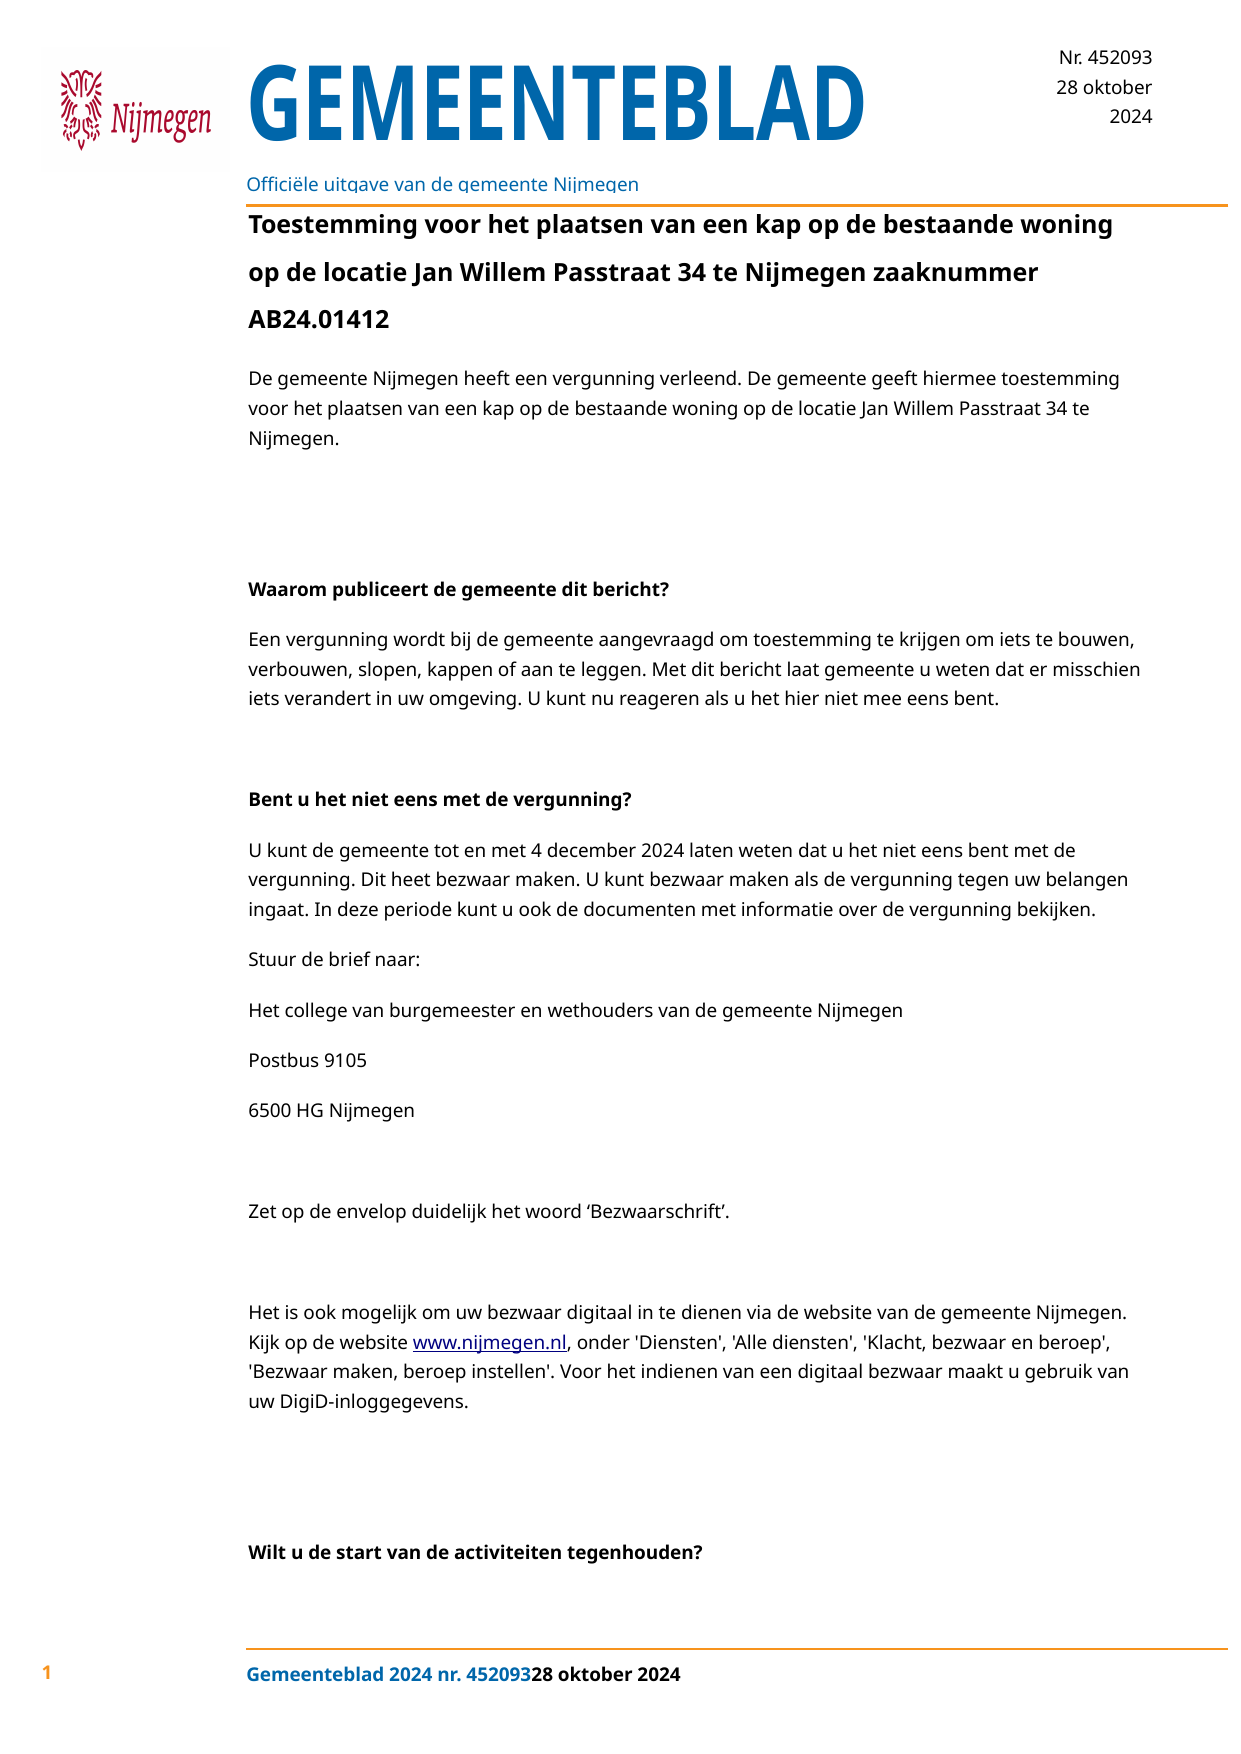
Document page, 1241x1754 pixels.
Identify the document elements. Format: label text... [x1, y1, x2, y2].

text Waarom publiceert de gemeente dit bericht? [248, 576, 1152, 602]
text 6500 HG Nijmegen [248, 1098, 1152, 1123]
text Bent u het niet eens met de vergunning? [248, 786, 1152, 812]
text Stuur de brief naar: [248, 946, 1152, 972]
picture [41, 47, 231, 172]
text Wilt u de start van de activiteiten tegenhouden? [248, 1539, 1152, 1565]
text Postbus 9105 [248, 1047, 1152, 1073]
text De gemeente Nijmegen heeft een vergunning verleend. De gemeente geeft hiermee toestemming voor het plaatsen van een kap op de bestaande woning op de locatie Jan Willem Passtraat 34 te Nijmegen. [248, 366, 1152, 450]
text Het is ook mogelijk om uw bezwaar digitaal in te dienen via de website van de gemeente Nijmegen. Kijk op de website www.nijmegen.nl, onder 'Diensten', 'Alle diensten', 'Klacht, bezwaar en beroep', 'Bezwaar maken, beroep instellen'. Voor het indienen van een digitaal bezwaar maakt u gebruik van uw DigiD-inloggegevens. [248, 1299, 1152, 1414]
text Een vergunning wordt bij de gemeente aangevraagd om toestemming te krijgen om iets te bouwen, verbouwen, slopen, kappen of aan te leggen. Met dit bericht laat gemeente u weten dat er misschien iets verandert in uw omgeving. U kunt nu reageren als u het hier niet mee eens bent. [248, 626, 1152, 711]
text Het college van burgemeester en wethouders van de gemeente Nijmegen [248, 997, 1152, 1022]
text Toestemming voor het plaatsen van een kap op de bestaande woning op de locatie Jan Willem Passtraat 34 te Nijmegen zaaknummer AB24.01412 [248, 207, 1152, 336]
text Zet op de envelop duidelijk het woord ‘Bezwaarschrift’. [248, 1198, 1152, 1224]
text U kunt de gemeente tot en met 4 december 2024 laten weten dat u het niet eens bent met de vergunning. Dit heet bezwaar maken. U kunt bezwaar maken als de vergunning tegen uw belangen ingaat. In deze periode kunt u ook de documenten met informatie over de vergunning bekijken. [248, 837, 1152, 922]
